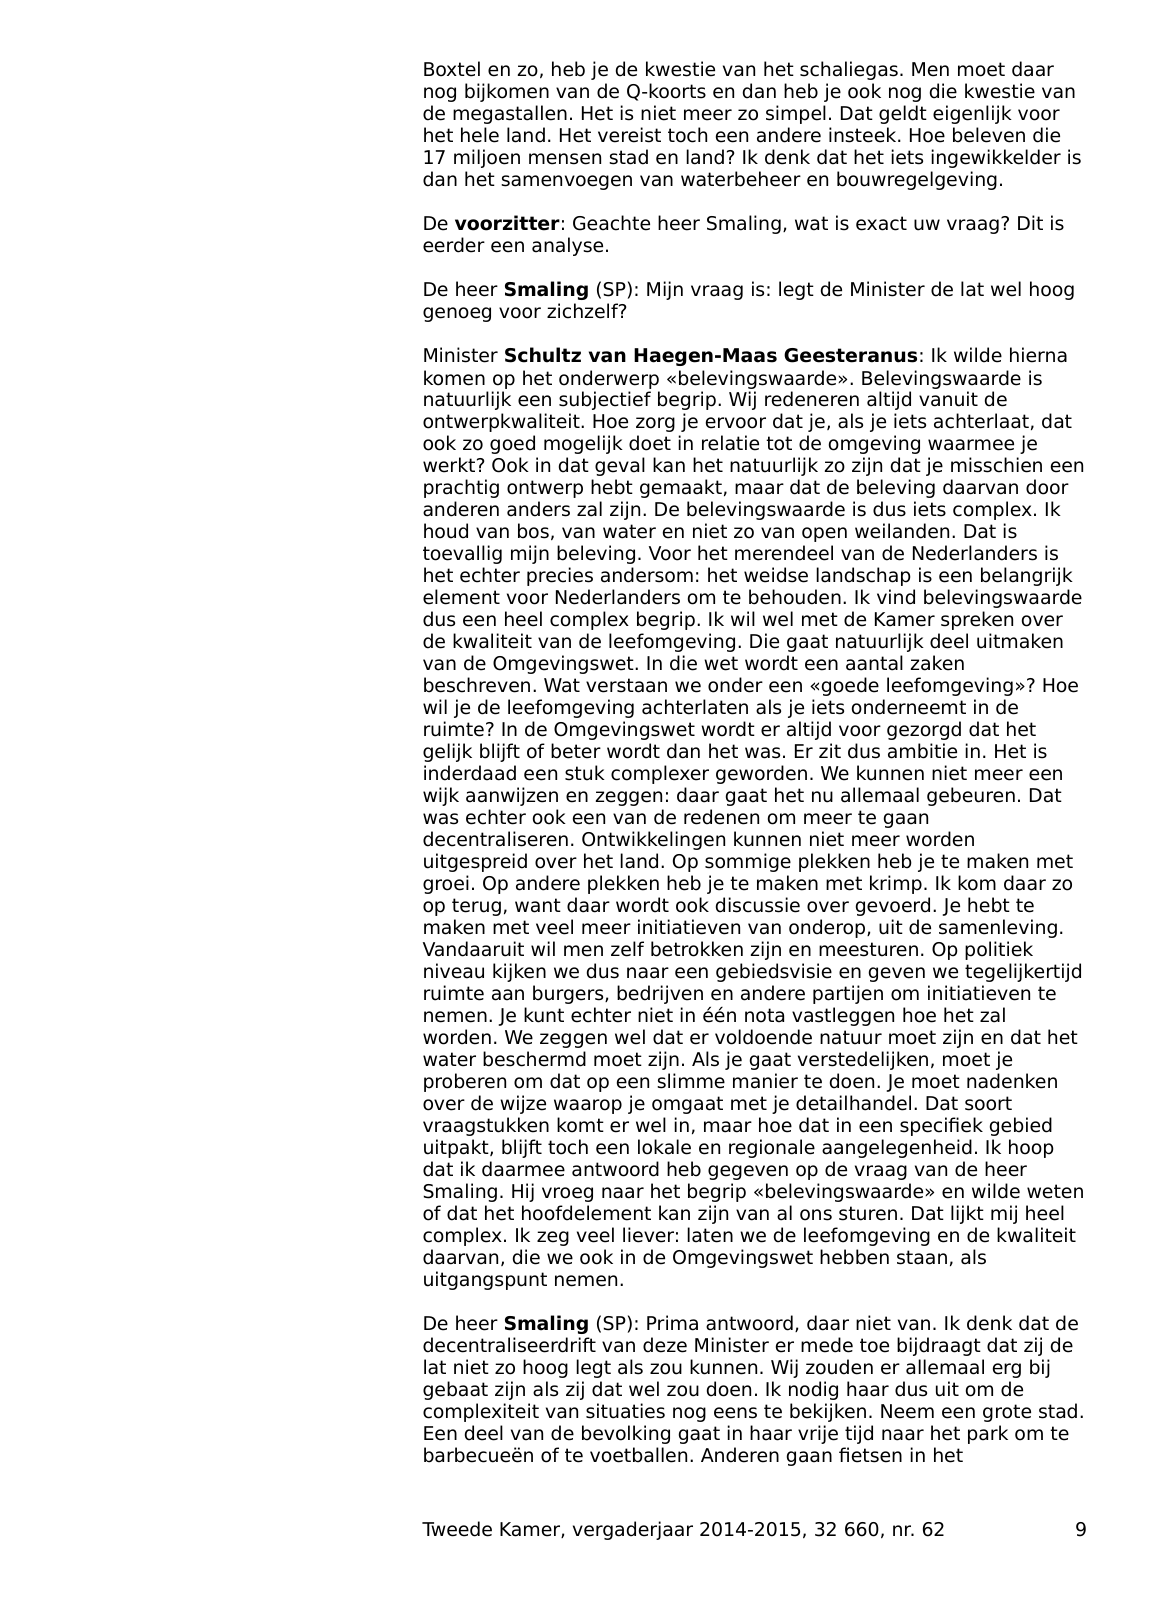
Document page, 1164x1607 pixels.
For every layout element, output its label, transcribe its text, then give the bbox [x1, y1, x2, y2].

text Boxtel en zo, heb je de kwestie van het schaliegas. Men moet daar nog bijkomen van de Q-koorts en dan heb je ook nog die kwestie van de megastallen. Het is niet meer zo simpel. Dat geldt eigenlijk voor het hele land. Het vereist toch een andere insteek. Hoe beleven die 17 miljoen mensen stad en land? Ik denk dat het iets ingewikkelder is dan het samenvoegen van waterbeheer en bouwregelgeving. [422, 59, 1087, 191]
text Minister Schultz van Haegen-Maas Geesteranus: Ik wilde hierna komen op het onderwerp «belevingswaarde». Belevingswaarde is natuurlijk een subjectief begrip. Wij redeneren altijd vanuit de ontwerpkwaliteit. Hoe zorg je ervoor dat je, als je iets achterlaat, dat ook zo goed mogelijk doet in relatie tot de omgeving waarmee je werkt? Ook in dat geval kan het natuurlijk zo zijn dat je misschien een prachtig ontwerp hebt gemaakt, maar dat de beleving daarvan door anderen anders zal zijn. De belevingswaarde is dus iets complex. Ik houd van bos, van water en niet zo van open weilanden. Dat is toevallig mijn beleving. Voor het merendeel van de Nederlanders is het echter precies andersom: het weidse landschap is een belangrijk element voor Nederlanders om te behouden. Ik vind belevingswaarde dus een heel complex begrip. Ik wil wel met de Kamer spreken over de kwaliteit van de leefomgeving. Die gaat natuurlijk deel uitmaken van de Omgevingswet. In die wet wordt een aantal zaken beschreven. Wat verstaan we onder een «goede leefomgeving»? Hoe wil je de leefomgeving achterlaten als je iets onderneemt in de ruimte? In de Omgevingswet wordt er altijd voor gezorgd dat het gelijk blijft of beter wordt dan het was. Er zit dus ambitie in. Het is inderdaad een stuk complexer geworden. We kunnen niet meer een wijk aanwijzen en zeggen: daar gaat het nu allemaal gebeuren. Dat was echter ook een van de redenen om meer te gaan decentraliseren. Ontwikkelingen kunnen niet meer worden uitgespreid over het land. Op sommige plekken heb je te maken met groei. Op andere plekken heb je te maken met krimp. Ik kom daar zo op terug, want daar wordt ook discussie over gevoerd. Je hebt te maken met veel meer initiatieven van onderop, uit de samenleving. Vandaaruit wil men zelf betrokken zijn en meesturen. Op politiek niveau kijken we dus naar een gebiedsvisie en geven we tegelijkertijd ruimte aan burgers, bedrijven en andere partijen om initiatieven te nemen. Je kunt echter niet in één nota vastleggen hoe het zal worden. We zeggen wel dat er voldoende natuur moet zijn en dat het water beschermd moet zijn. Als je gaat verstedelijken, moet je proberen om dat op een slimme manier te doen. Je moet nadenken over de wijze waarop je omgaat met je detailhandel. Dat soort vraagstukken komt er wel in, maar hoe dat in een specifiek gebied uitpakt, blijft toch een lokale en regionale aangelegenheid. Ik hoop dat ik daarmee antwoord heb gegeven op de vraag van de heer Smaling. Hij vroeg naar het begrip «belevingswaarde» en wilde weten of dat het hoofdelement kan zijn van al ons sturen. Dat lijkt mij heel complex. Ik zeg veel liever: laten we de leefomgeving en de kwaliteit daarvan, die we ook in de Omgevingswet hebben staan, als uitgangspunt nemen. [422, 345, 1087, 1291]
text De heer Smaling (SP): Mijn vraag is: legt de Minister de lat wel hoog genoeg voor zichzelf? [422, 279, 1087, 323]
text De heer Smaling (SP): Prima antwoord, daar niet van. Ik denk dat de decentraliseerdrift van deze Minister er mede toe bijdraagt dat zij de lat niet zo hoog legt als zou kunnen. Wij zouden er allemaal erg bij gebaat zijn als zij dat wel zou doen. Ik nodig haar dus uit om de complexiteit van situaties nog eens te bekijken. Neem een grote stad. Een deel van de bevolking gaat in haar vrije tijd naar het park om te barbecueën of te voetballen. Anderen gaan fietsen in het [422, 1313, 1087, 1467]
text De voorzitter: Geachte heer Smaling, wat is exact uw vraag? Dit is eerder een analyse. [422, 213, 1087, 257]
